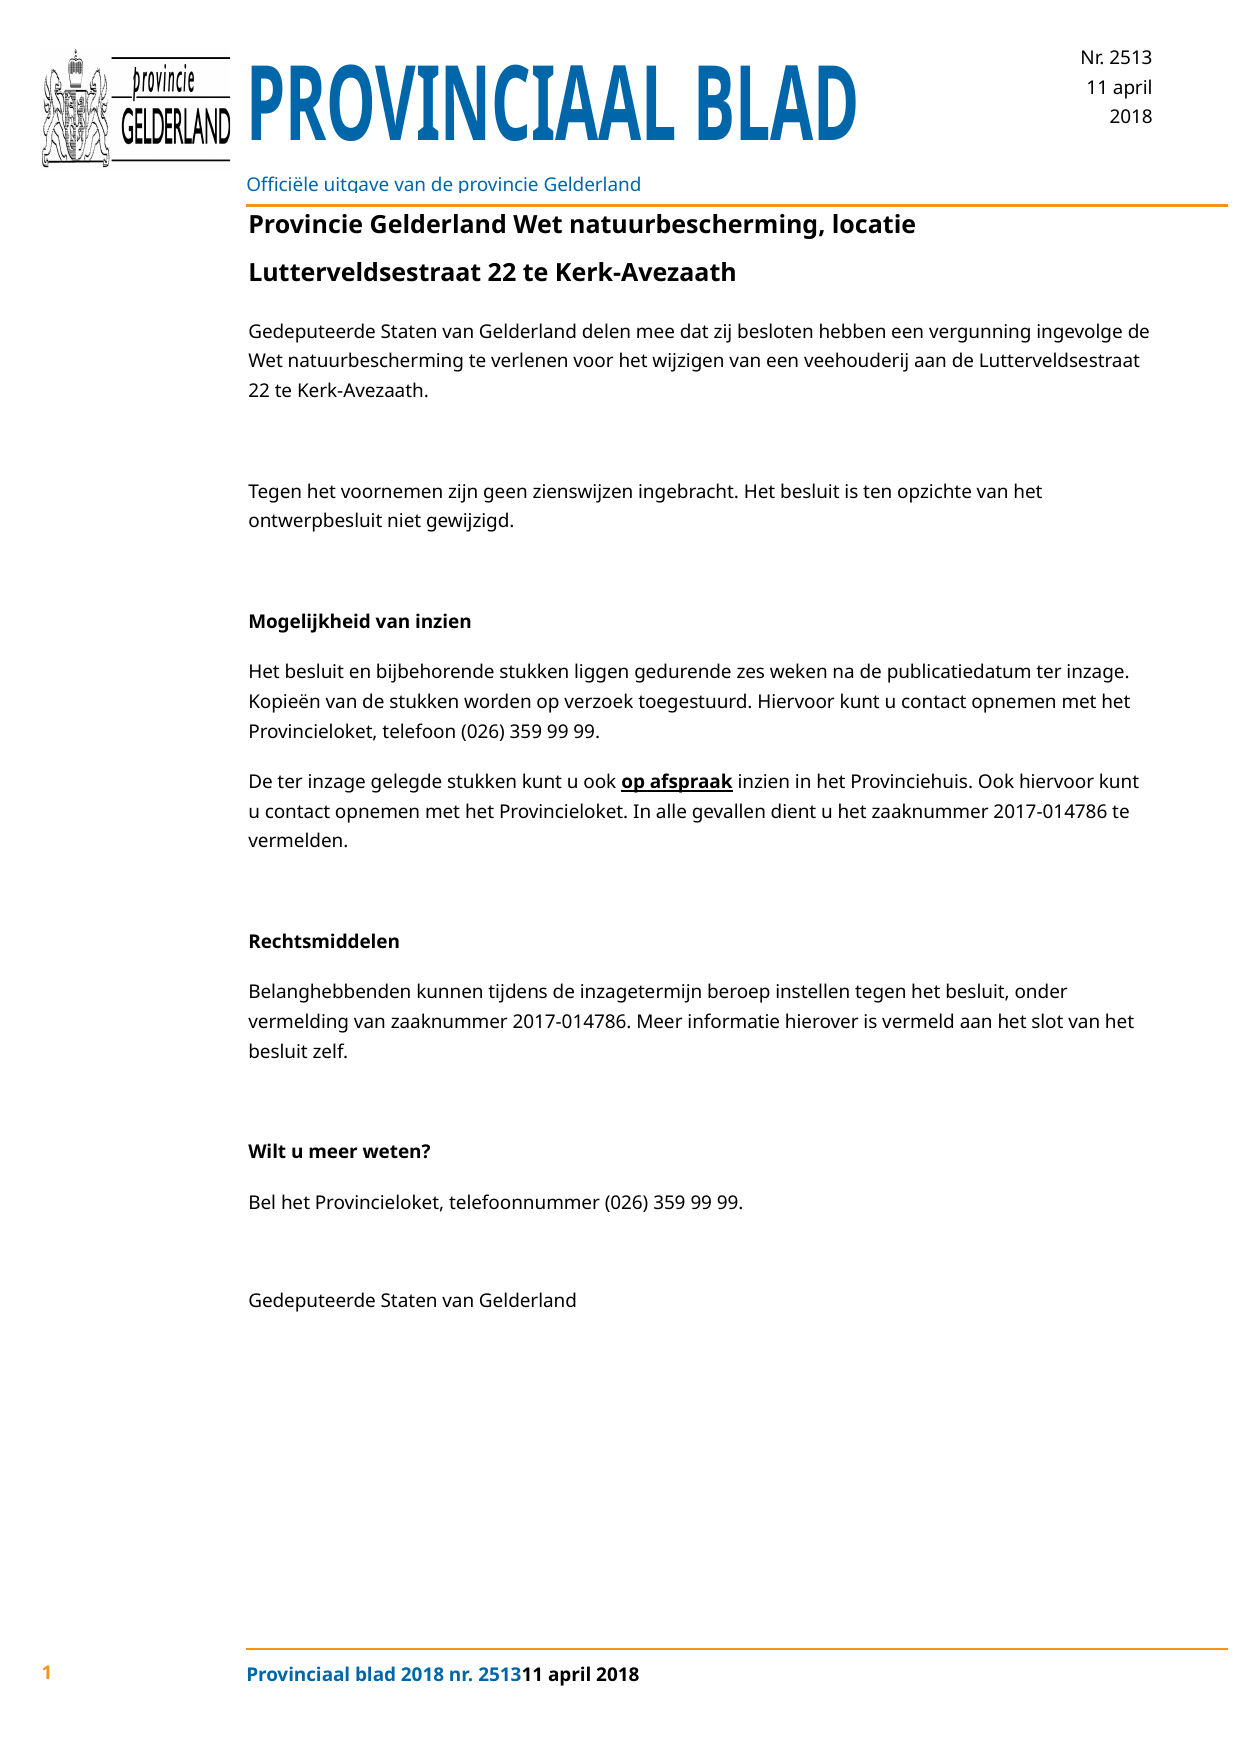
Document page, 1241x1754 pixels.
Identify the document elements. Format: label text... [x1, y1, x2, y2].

text Wilt u meer weten? [248, 1139, 1152, 1164]
text De ter inzage gelegde stukken kunt u ook op afspraak inzien in het Provinciehuis. Ook hiervoor kunt u contact opnemen met het Provincieloket. In alle gevallen dient u het zaaknummer 2017-014786 te vermelden. [248, 768, 1152, 853]
text Gedeputeerde Staten van Gelderland [248, 1287, 1152, 1313]
picture [41, 47, 231, 172]
text Provincie Gelderland Wet natuurbescherming, locatie Lutterveldsestraat 22 te Kerk-Avezaath [248, 207, 1152, 288]
text Rechtsmiddelen [248, 928, 1152, 954]
text Bel het Provincieloket, telefoonnummer (026) 359 99 99. [248, 1189, 1152, 1215]
text Belanghebbenden kunnen tijdens de inzagetermijn beroep instellen tegen het besluit, onder vermelding van zaaknummer 2017-014786. Meer informatie hierover is vermeld aan het slot van het besluit zelf. [248, 979, 1152, 1064]
text Gedeputeerde Staten van Gelderland delen mee dat zij besloten hebben een vergunning ingevolge de Wet natuurbescherming te verlenen voor het wijzigen van een veehouderij aan de Lutterveldsestraat 22 te Kerk-Avezaath. [248, 318, 1152, 403]
text Tegen het voornemen zijn geen zienswijzen ingebracht. Het besluit is ten opzichte van het ontwerpbesluit niet gewijzigd. [248, 478, 1152, 533]
text Het besluit en bijbehorende stukken liggen gedurende zes weken na de publicatiedatum ter inzage. Kopieën van de stukken worden op verzoek toegestuurd. Hiervoor kunt u contact opnemen met het Provincieloket, telefoon (026) 359 99 99. [248, 659, 1152, 744]
text Mogelijkheid van inzien [248, 608, 1152, 634]
